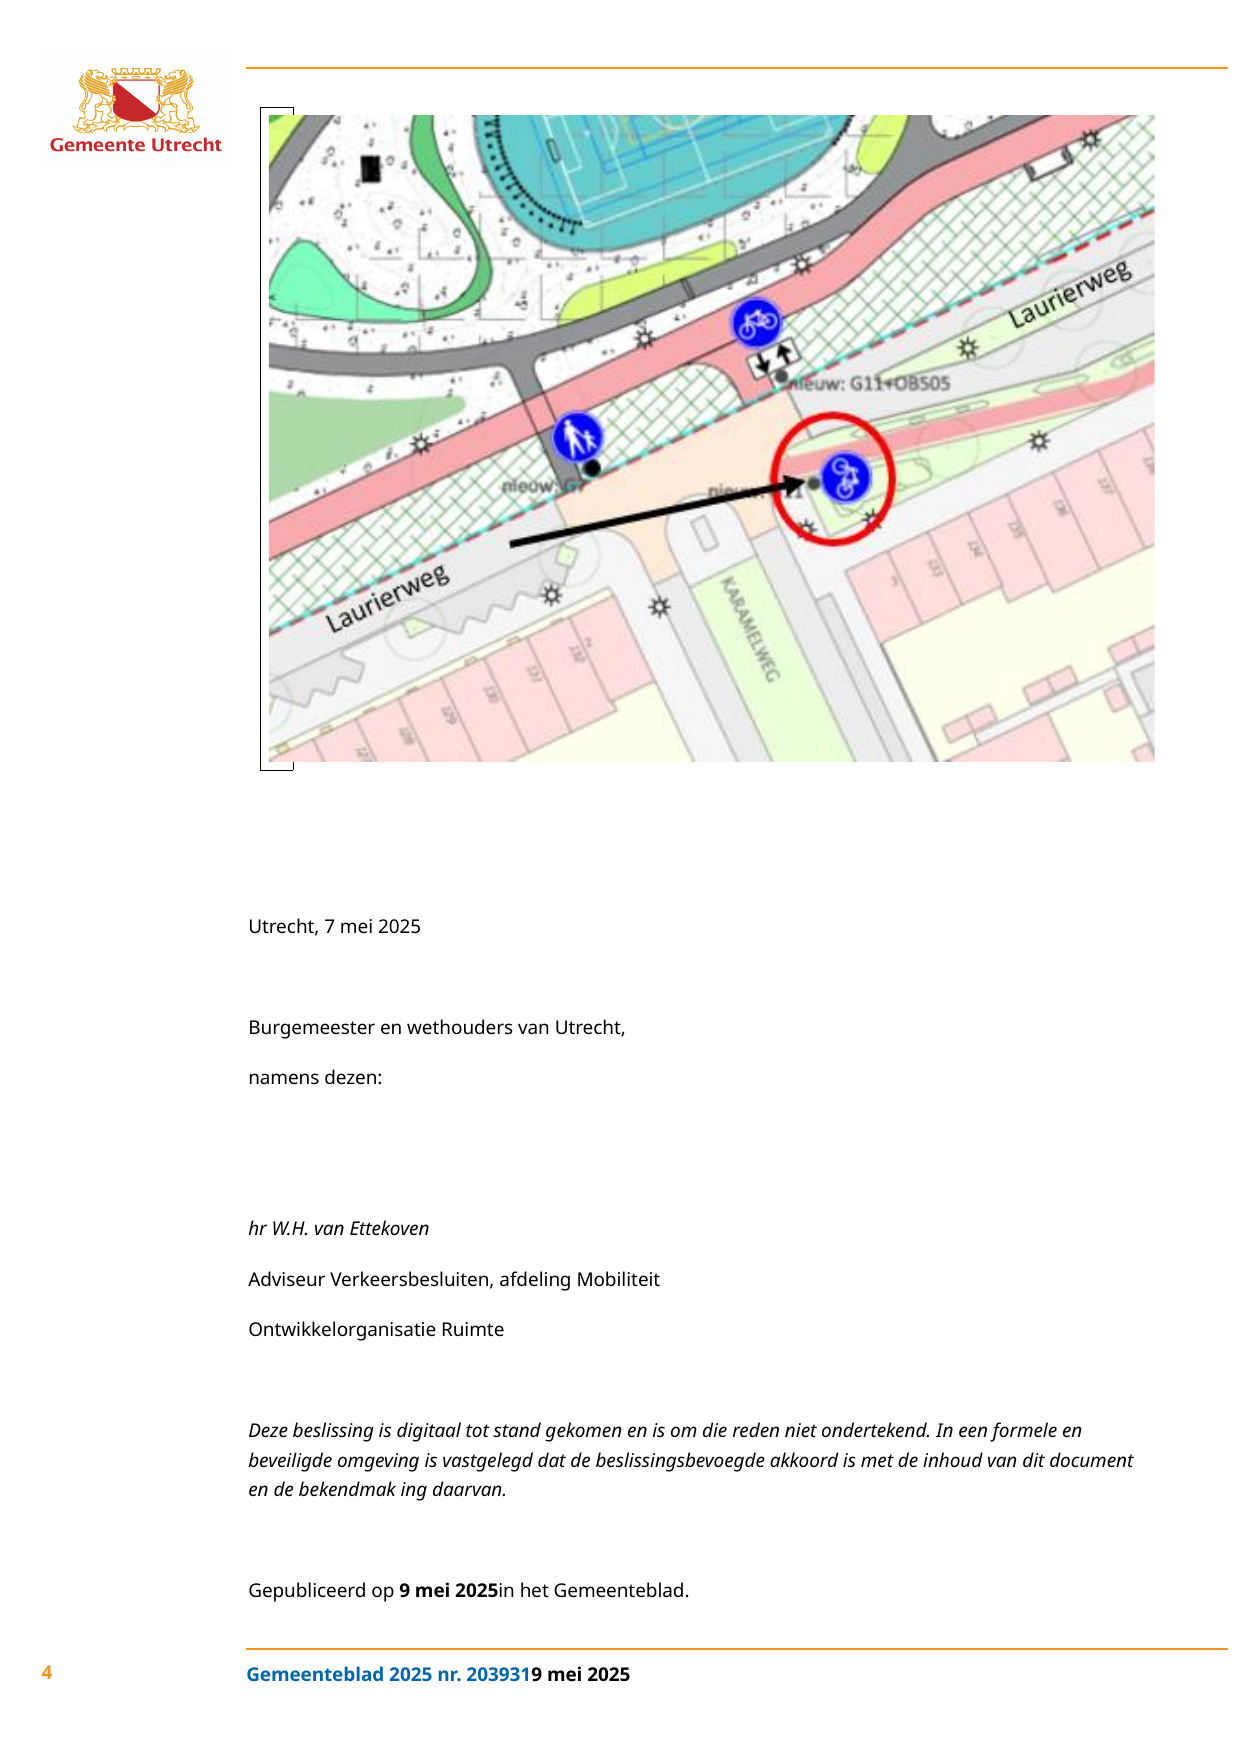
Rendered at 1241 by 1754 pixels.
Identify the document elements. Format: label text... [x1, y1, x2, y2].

text namens dezen: [248, 1064, 1152, 1090]
text Utrecht, 7 mei 2025 [248, 913, 1152, 939]
text Ontwikkelorganisatie Ruimte [248, 1316, 1152, 1342]
text hr W.H. van Ettekoven [248, 1216, 1152, 1241]
picture [41, 47, 231, 172]
text Gepubliceerd op 9 mei 2025in het Gemeenteblad. [248, 1577, 1152, 1603]
text Burgemeester en wethouders van Utrecht, [248, 1014, 1152, 1040]
picture [268, 115, 1155, 762]
text Adviseur Verkeersbesluiten, afdeling Mobiliteit [248, 1266, 1152, 1292]
text Deze beslissing is digitaal tot stand gekomen en is om die reden niet ondertekend. In een formele en beveiligde omgeving is vastgelegd dat de beslissingsbevoegde akkoord is met de inhoud van dit document en de bekendmak ing daarvan. [248, 1417, 1152, 1502]
